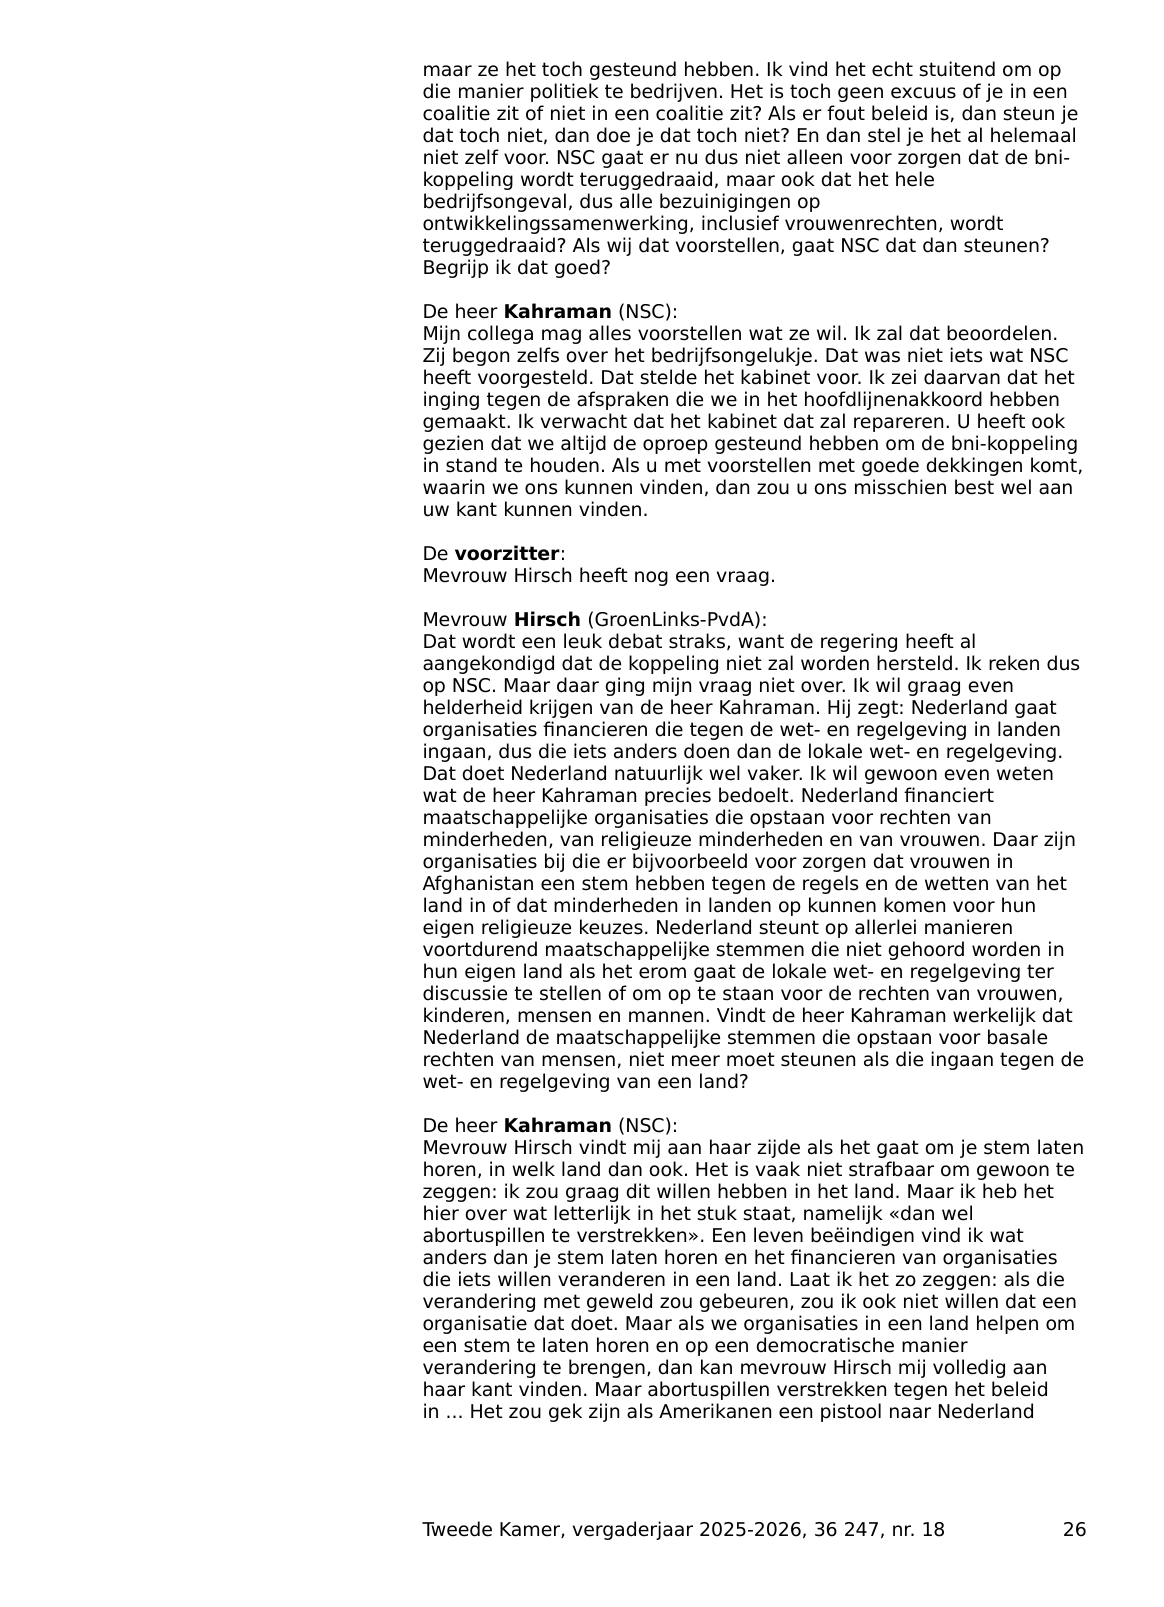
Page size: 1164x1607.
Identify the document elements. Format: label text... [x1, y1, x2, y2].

text maar ze het toch gesteund hebben. Ik vind het echt stuitend om op die manier politiek te bedrijven. Het is toch geen excuus of je in een coalitie zit of niet in een coalitie zit? Als er fout beleid is, dan steun je dat toch niet, dan doe je dat toch niet? En dan stel je het al helemaal niet zelf voor. NSC gaat er nu dus niet alleen voor zorgen dat de bni-koppeling wordt teruggedraaid, maar ook dat het hele bedrijfsongeval, dus alle bezuinigingen op ontwikkelingssamenwerking, inclusief vrouwenrechten, wordt teruggedraaid? Als wij dat voorstellen, gaat NSC dat dan steunen? Begrijp ik dat goed? [422, 59, 1087, 279]
text De heer Kahraman (NSC): [422, 1115, 1087, 1137]
text Dat wordt een leuk debat straks, want de regering heeft al aangekondigd dat de koppeling niet zal worden hersteld. Ik reken dus op NSC. Maar daar ging mijn vraag niet over. Ik wil graag even helderheid krijgen van de heer Kahraman. Hij zegt: Nederland gaat organisaties financieren die tegen de wet- en regelgeving in landen ingaan, dus die iets anders doen dan de lokale wet- en regelgeving. Dat doet Nederland natuurlijk wel vaker. Ik wil gewoon even weten wat de heer Kahraman precies bedoelt. Nederland financiert maatschappelijke organisaties die opstaan voor rechten van minderheden, van religieuze minderheden en van vrouwen. Daar zijn organisaties bij die er bijvoorbeeld voor zorgen dat vrouwen in Afghanistan een stem hebben tegen de regels en de wetten van het land in of dat minderheden in landen op kunnen komen voor hun eigen religieuze keuzes. Nederland steunt op allerlei manieren voortdurend maatschappelijke stemmen die niet gehoord worden in hun eigen land als het erom gaat de lokale wet- en regelgeving ter discussie te stellen of om op te staan voor de rechten van vrouwen, kinderen, mensen en mannen. Vindt de heer Kahraman werkelijk dat Nederland de maatschappelijke stemmen die opstaan voor basale rechten van mensen, niet meer moet steunen als die ingaan tegen de wet- en regelgeving van een land? [422, 631, 1087, 1093]
text Mevrouw Hirsch (GroenLinks-PvdA): [422, 609, 1087, 631]
text De heer Kahraman (NSC): [422, 301, 1087, 323]
text Mijn collega mag alles voorstellen wat ze wil. Ik zal dat beoordelen. Zij begon zelfs over het bedrijfsongelukje. Dat was niet iets wat NSC heeft voorgesteld. Dat stelde het kabinet voor. Ik zei daarvan dat het inging tegen de afspraken die we in het hoofdlijnenakkoord hebben gemaakt. Ik verwacht dat het kabinet dat zal repareren. U heeft ook gezien dat we altijd de oproep gesteund hebben om de bni-koppeling in stand te houden. Als u met voorstellen met goede dekkingen komt, waarin we ons kunnen vinden, dan zou u ons misschien best wel aan uw kant kunnen vinden. [422, 323, 1087, 521]
text Mevrouw Hirsch vindt mij aan haar zijde als het gaat om je stem laten horen, in welk land dan ook. Het is vaak niet strafbaar om gewoon te zeggen: ik zou graag dit willen hebben in het land. Maar ik heb het hier over wat letterlijk in het stuk staat, namelijk «dan wel abortuspillen te verstrekken». Een leven beëindigen vind ik wat anders dan je stem laten horen en het financieren van organisaties die iets willen veranderen in een land. Laat ik het zo zeggen: als die verandering met geweld zou gebeuren, zou ik ook niet willen dat een organisatie dat doet. Maar als we organisaties in een land helpen om een stem te laten horen en op een democratische manier verandering te brengen, dan kan mevrouw Hirsch mij volledig aan haar kant vinden. Maar abortuspillen verstrekken tegen het beleid in ... Het zou gek zijn als Amerikanen een pistool naar Nederland [422, 1137, 1087, 1423]
text Mevrouw Hirsch heeft nog een vraag. [422, 565, 1087, 587]
text De voorzitter: [422, 543, 1087, 565]
